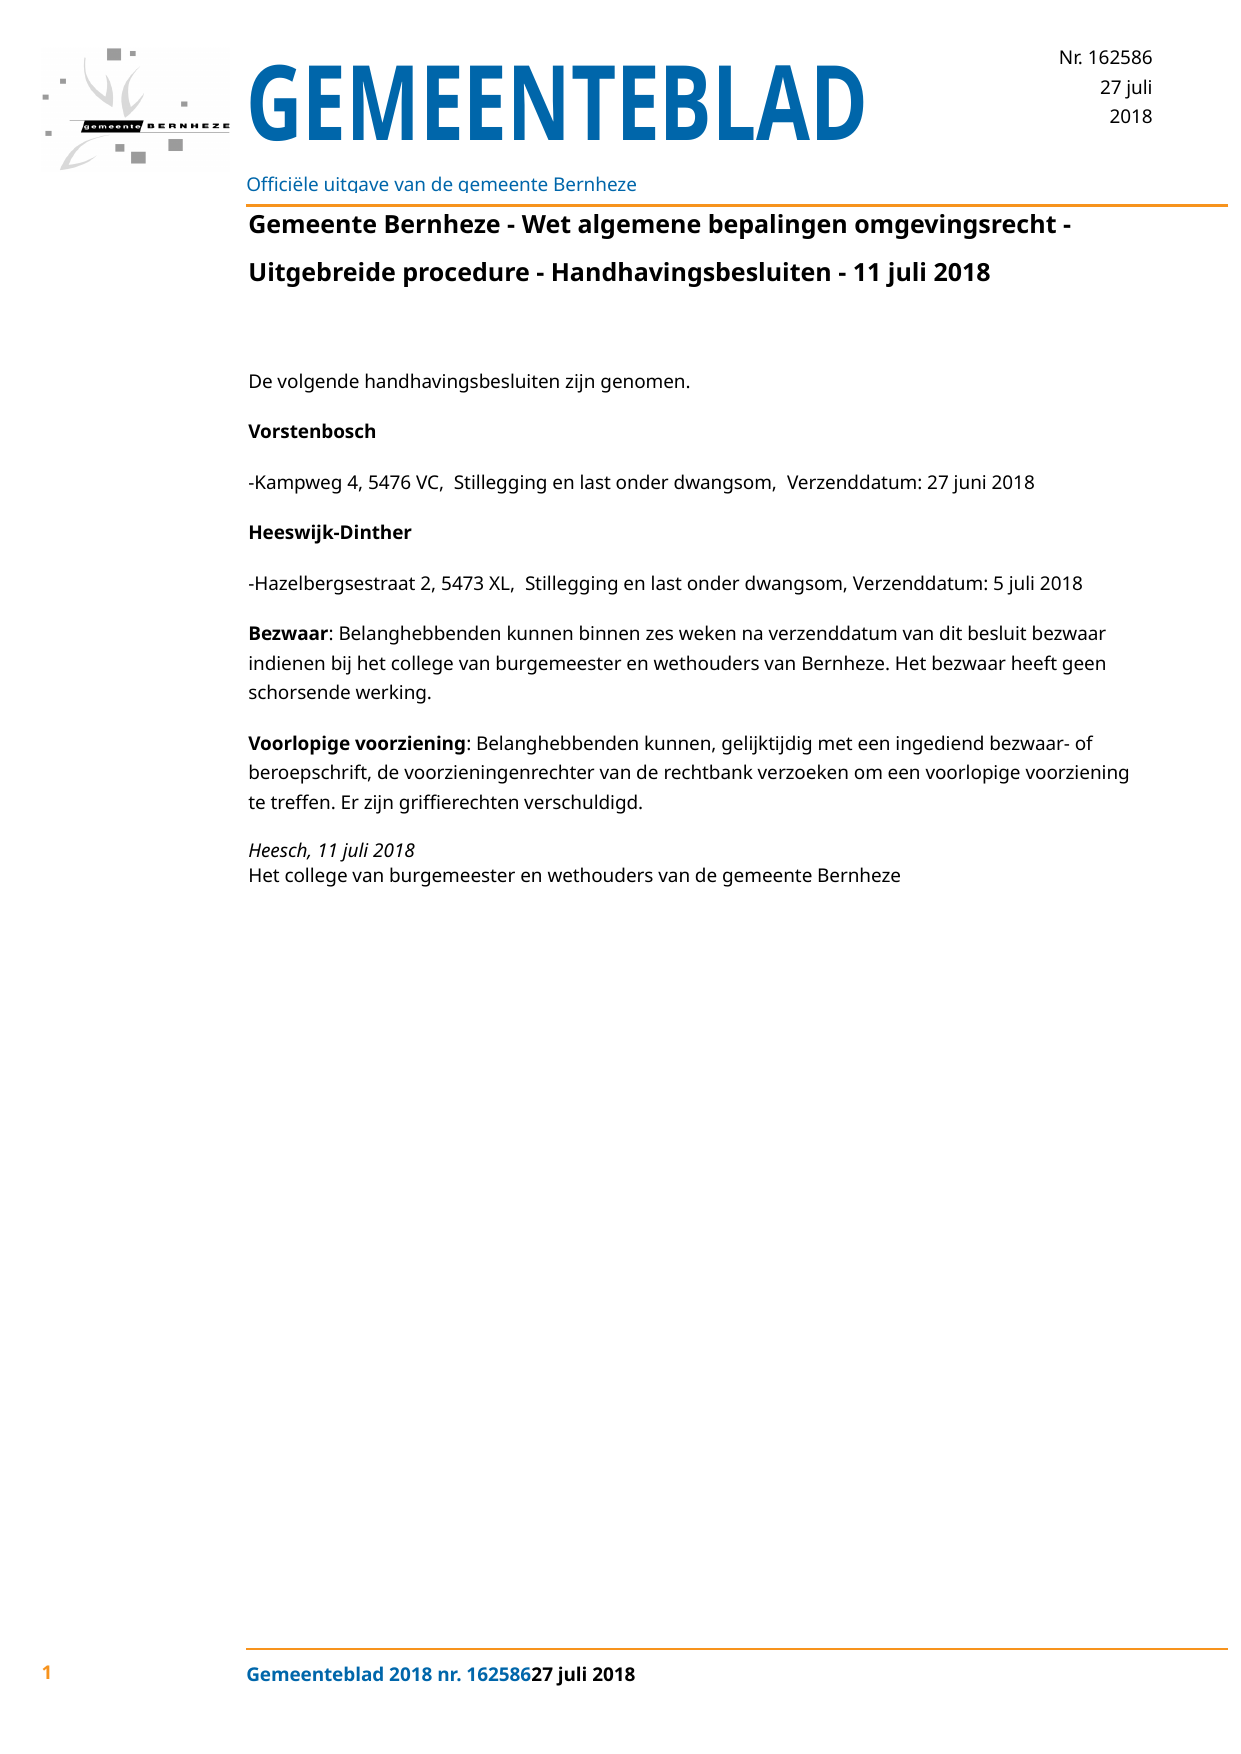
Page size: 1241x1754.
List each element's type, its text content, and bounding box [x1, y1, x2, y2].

text -Kampweg 4, 5476 VC, Stillegging en last onder dwangsom, Verzenddatum: 27 juni 2018 [248, 469, 1152, 495]
text -Hazelbergsestraat 2, 5473 XL, Stillegging en last onder dwangsom, Verzenddatum: 5 juli 2018 [248, 570, 1152, 596]
text Heesch, 11 juli 2018 [248, 837, 1152, 863]
text Het college van burgemeester en wethouders van de gemeente Bernheze [248, 863, 1152, 888]
text Heeswijk-Dinther [248, 519, 1152, 545]
text Vorstenbosch [248, 419, 1152, 444]
text Voorlopige voorziening: Belanghebbenden kunnen, gelijktijdig met een ingediend bezwaar- of beroepschrift, de voorzieningenrechter van de rechtbank verzoeken om een voorlopige voorziening te treffen. Er zijn griffierechten verschuldigd. [248, 730, 1152, 815]
text De volgende handhavingsbesluiten zijn genomen. [248, 368, 1152, 394]
text Gemeente Bernheze - Wet algemene bepalingen omgevingsrecht - Uitgebreide procedure - Handhavingsbesluiten - 11 juli 2018 [248, 207, 1152, 288]
picture [41, 47, 231, 172]
text Bezwaar: Belanghebbenden kunnen binnen zes weken na verzenddatum van dit besluit bezwaar indienen bij het college van burgemeester en wethouders van Bernheze. Het bezwaar heeft geen schorsende werking. [248, 620, 1152, 705]
